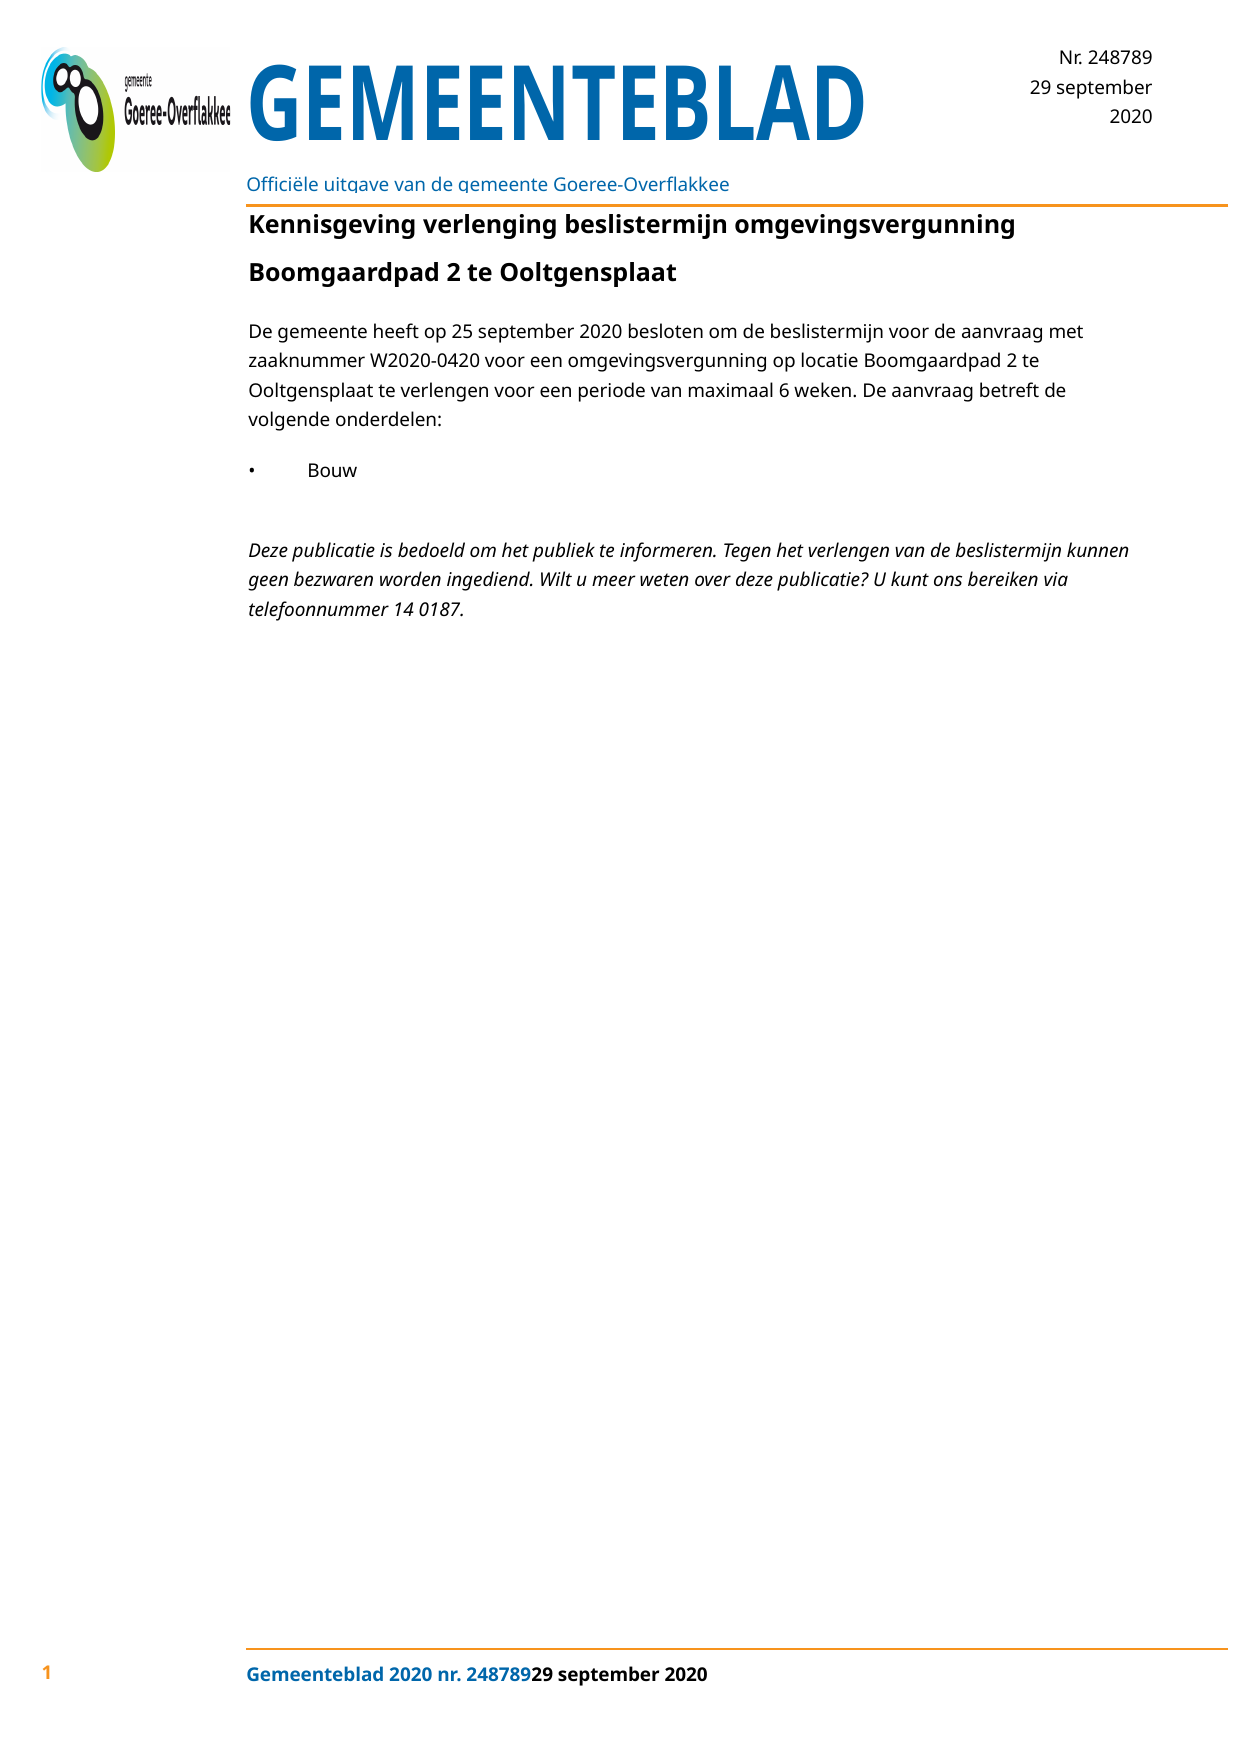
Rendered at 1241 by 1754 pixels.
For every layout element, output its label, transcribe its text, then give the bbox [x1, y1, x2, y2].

text De gemeente heeft op 25 september 2020 besloten om de beslistermijn voor de aanvraag met zaaknummer W2020-0420 voor een omgevingsvergunning op locatie Boomgaardpad 2 te Ooltgensplaat te verlengen voor een periode van maximaal 6 weken. De aanvraag betreft de volgende onderdelen: [248, 318, 1152, 432]
text Deze publicatie is bedoeld om het publiek te informeren. Tegen het verlengen van de beslistermijn kunnen geen bezwaren worden ingediend. Wilt u meer weten over deze publicatie? U kunt ons bereiken via telefoonnummer 14 0187. [248, 537, 1152, 622]
list Bouw [248, 457, 1152, 483]
picture [41, 47, 231, 172]
text Kennisgeving verlenging beslistermijn omgevingsvergunning Boomgaardpad 2 te Ooltgensplaat [248, 207, 1152, 288]
